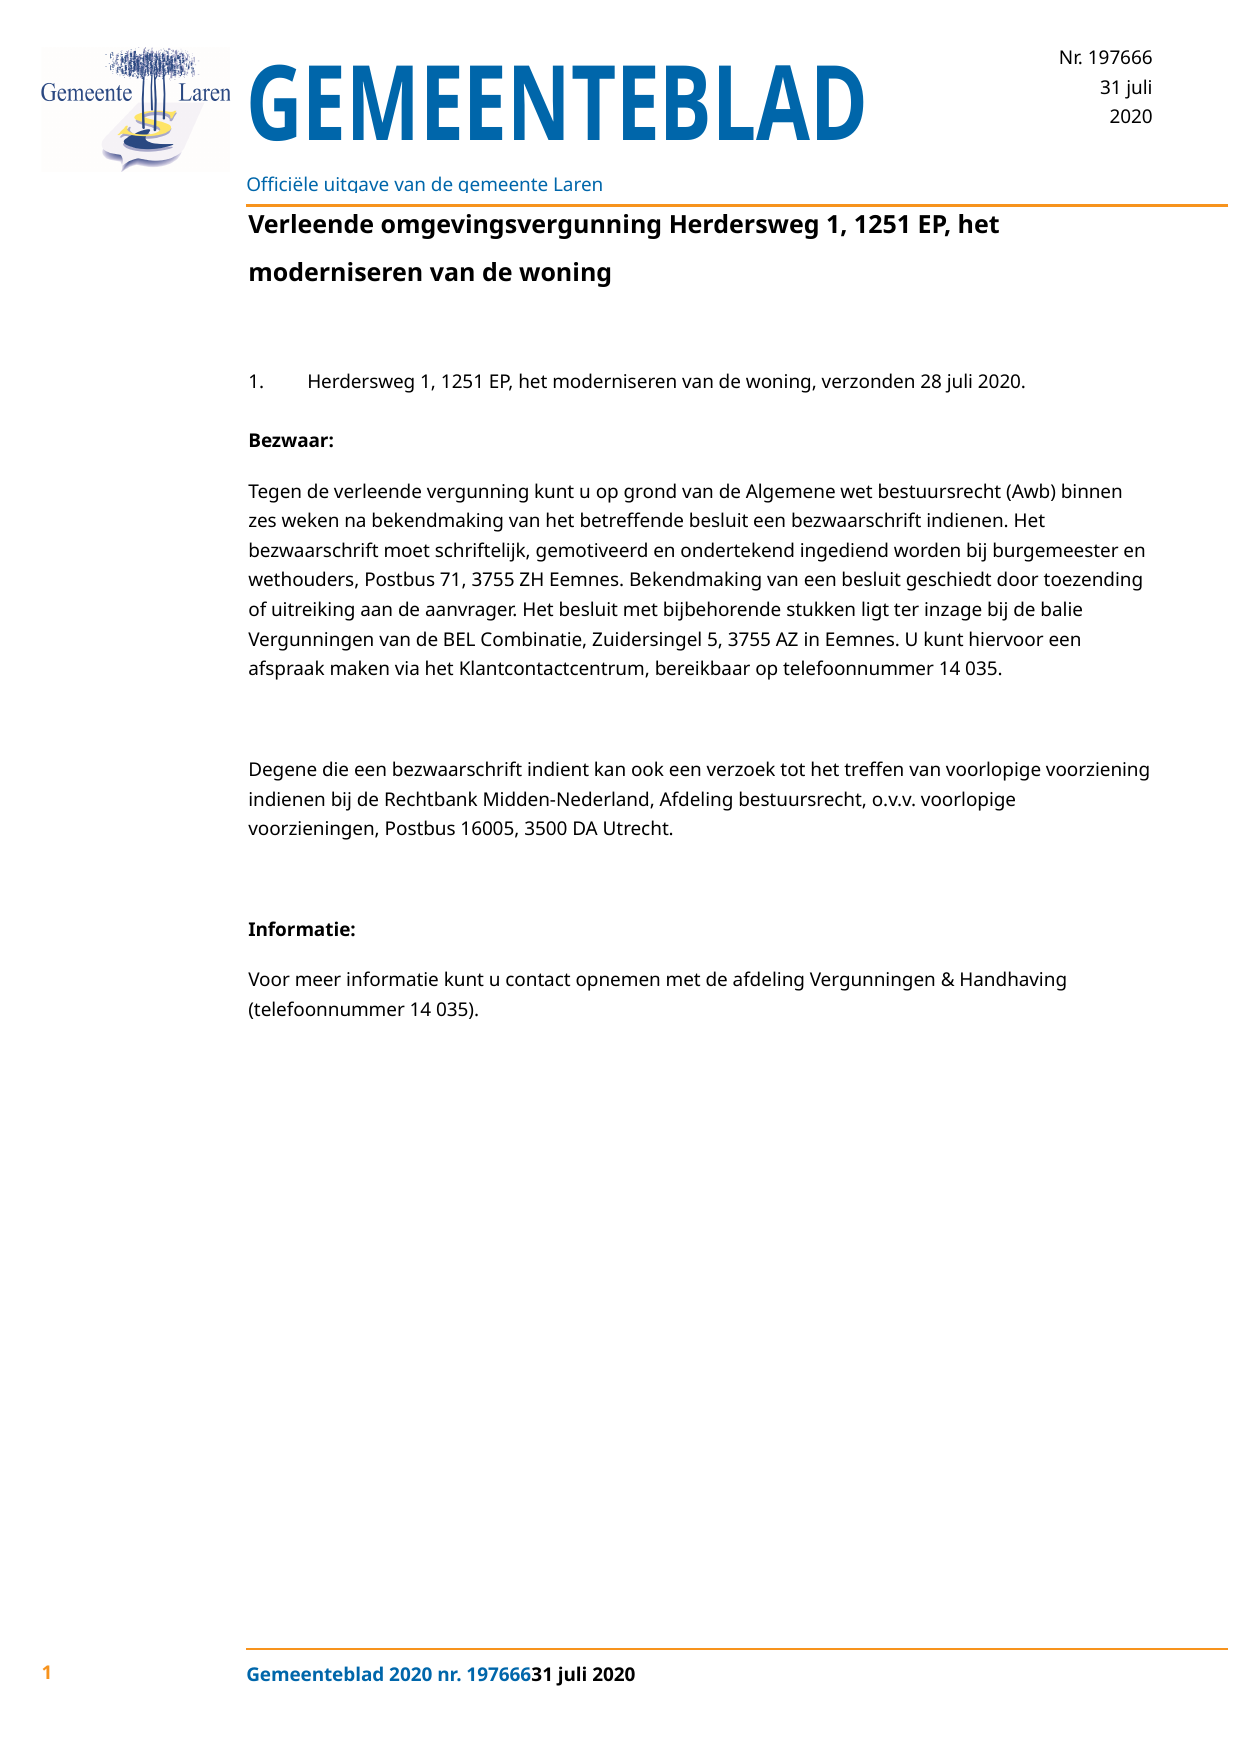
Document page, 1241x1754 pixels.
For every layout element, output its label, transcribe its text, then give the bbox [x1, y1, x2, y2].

list Herdersweg 1, 1251 EP, het moderniseren van de woning, verzonden 28 juli 2020. [248, 368, 1152, 394]
text Bezwaar: [248, 427, 1152, 453]
text Verleende omgevingsvergunning Herdersweg 1, 1251 EP, het moderniseren van de woning [248, 207, 1152, 288]
text Tegen de verleende vergunning kunt u op grond van de Algemene wet bestuursrecht (Awb) binnen zes weken na bekendmaking van het betreffende besluit een bezwaarschrift indienen. Het bezwaarschrift moet schriftelijk, gemotiveerd en ondertekend ingediend worden bij burgemeester en wethouders, Postbus 71, 3755 ZH Eemnes. Bekendmaking van een besluit geschiedt door toezending of uitreiking aan de aanvrager. Het besluit met bijbehorende stukken ligt ter inzage bij de balie Vergunningen van de BEL Combinatie, Zuidersingel 5, 3755 AZ in Eemnes. U kunt hiervoor een afspraak maken via het Klantcontactcentrum, bereikbaar op telefoonnummer 14 035. [248, 478, 1152, 681]
text Informatie: [248, 916, 1152, 942]
picture [41, 47, 231, 172]
text Degene die een bezwaarschrift indient kan ook een verzoek tot het treffen van voorlopige voorziening indienen bij de Rechtbank Midden-Nederland, Afdeling bestuursrecht, o.v.v. voorlopige voorzieningen, Postbus 16005, 3500 DA Utrecht. [248, 756, 1152, 841]
text Voor meer informatie kunt u contact opnemen met de afdeling Vergunningen & Handhaving (telefoonnummer 14 035). [248, 967, 1152, 1022]
